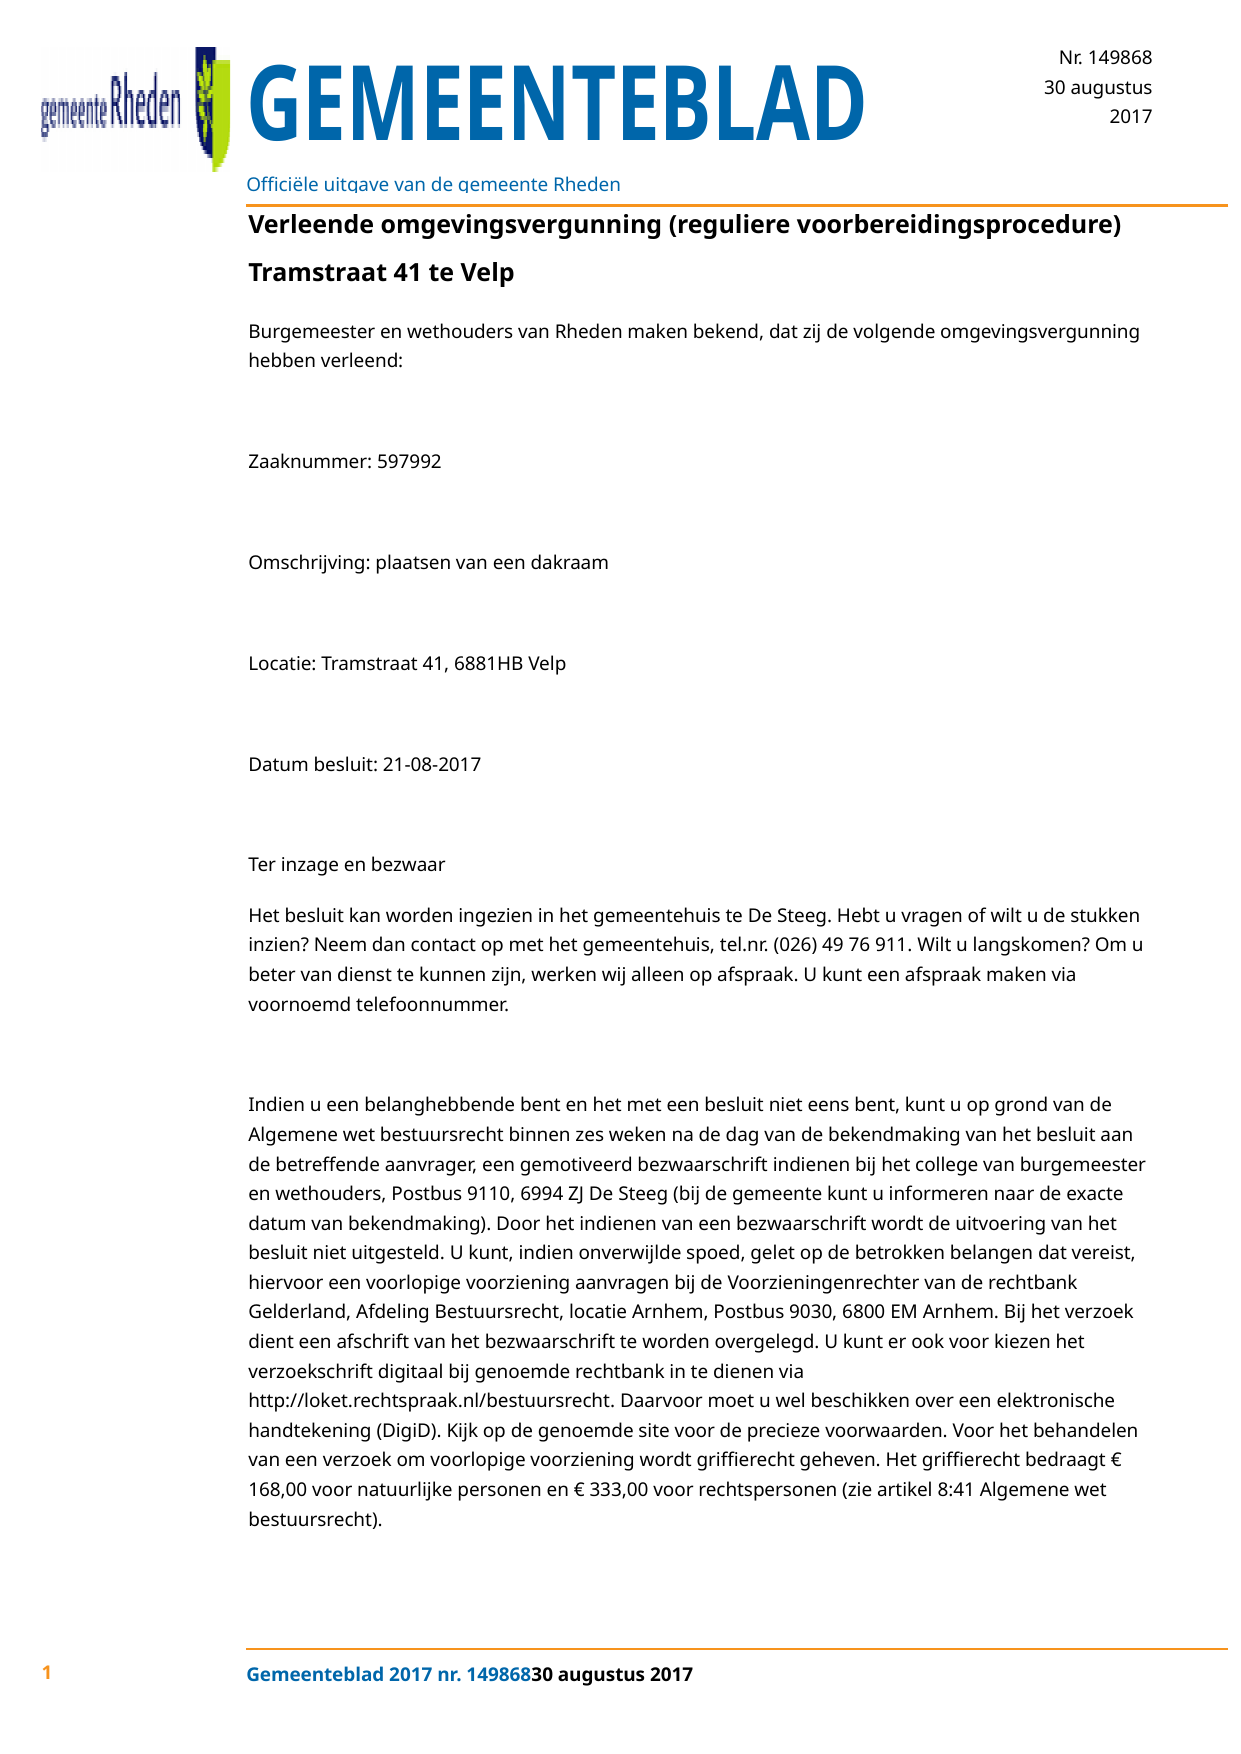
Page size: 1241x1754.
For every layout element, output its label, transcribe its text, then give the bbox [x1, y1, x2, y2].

text Burgemeester en wethouders van Rheden maken bekend, dat zij de volgende omgevingsvergunning hebben verleend: [248, 318, 1152, 373]
text Indien u een belanghebbende bent en het met een besluit niet eens bent, kunt u op grond van de Algemene wet bestuursrecht binnen zes weken na de dag van de bekendmaking van het besluit aan de betreffende aanvrager, een gemotiveerd bezwaarschrift indienen bij het college van burgemeester en wethouders, Postbus 9110, 6994 ZJ De Steeg (bij de gemeente kunt u informeren naar de exacte datum van bekendmaking). Door het indienen van een bezwaarschrift wordt de uitvoering van het besluit niet uitgesteld. U kunt, indien onverwijlde spoed, gelet op de betrokken belangen dat vereist, hiervoor een voorlopige voorziening aanvragen bij de Voorzieningenrechter van de rechtbank Gelderland, Afdeling Bestuursrecht, locatie Arnhem, Postbus 9030, 6800 EM Arnhem. Bij het verzoek dient een afschrift van het bezwaarschrift te worden overgelegd. U kunt er ook voor kiezen het verzoekschrift digitaal bij genoemde rechtbank in te dienen via http://loket.rechtspraak.nl/bestuursrecht. Daarvoor moet u wel beschikken over een elektronische handtekening (DigiD). Kijk op de genoemde site voor de precieze voorwaarden. Voor het behandelen van een verzoek om voorlopige voorziening wordt griffierecht geheven. Het griffierecht bedraagt € 168,00 voor natuurlijke personen en € 333,00 voor rechtspersonen (zie artikel 8:41 Algemene wet bestuursrecht). [248, 1092, 1152, 1532]
text Verleende omgevingsvergunning (reguliere voorbereidingsprocedure) Tramstraat 41 te Velp [248, 207, 1152, 288]
text Datum besluit: 21-08-2017 [248, 751, 1152, 777]
text Ter inzage en bezwaar [248, 852, 1152, 877]
text Zaaknummer: 597992 [248, 448, 1152, 474]
picture [41, 47, 231, 172]
text Locatie: Tramstraat 41, 6881HB Velp [248, 650, 1152, 676]
text Het besluit kan worden ingezien in het gemeentehuis te De Steeg. Hebt u vragen of wilt u de stukken inzien? Neem dan contact op met het gemeentehuis, tel.nr. (026) 49 76 911. Wilt u langskomen? Om u beter van dienst te kunnen zijn, werken wij alleen op afspraak. U kunt een afspraak maken via voornoemd telefoonnummer. [248, 902, 1152, 1017]
text Omschrijving: plaatsen van een dakraam [248, 549, 1152, 575]
